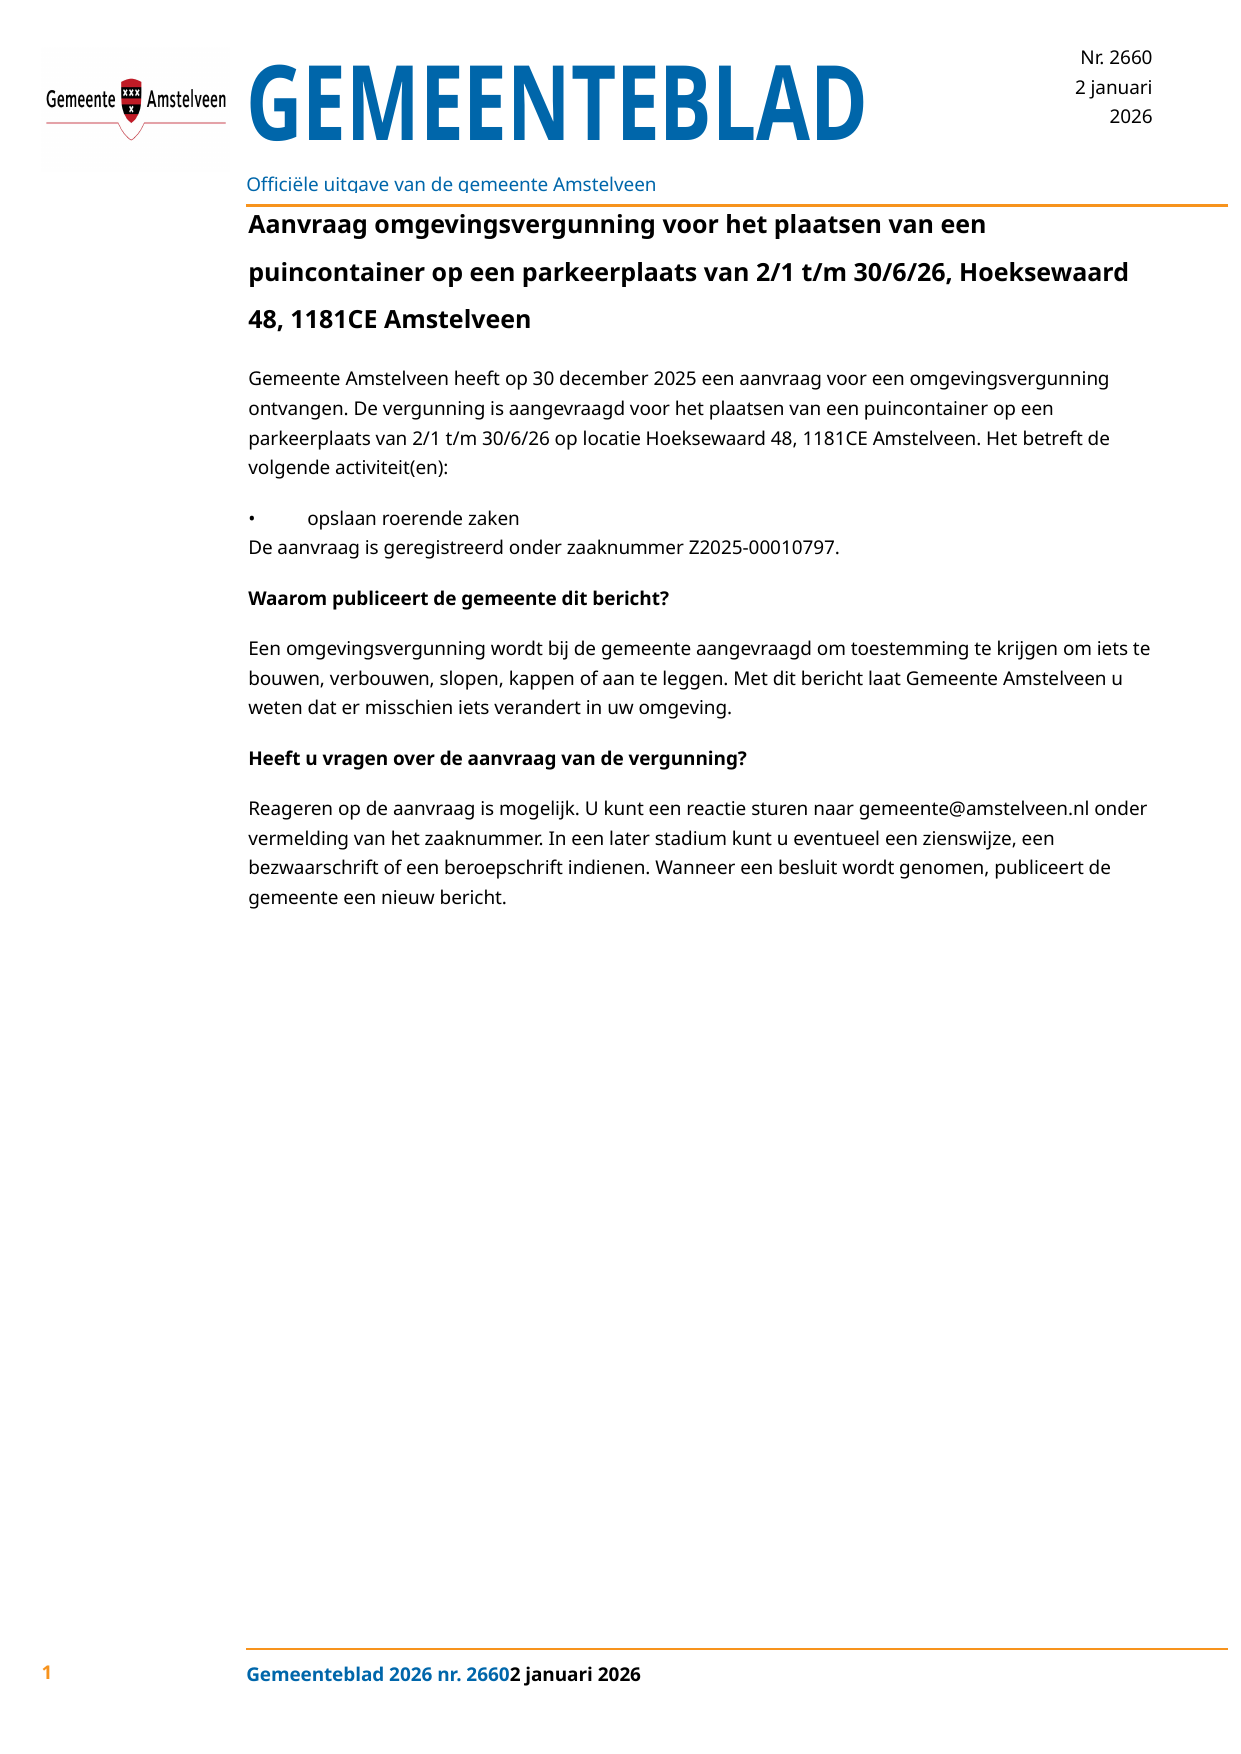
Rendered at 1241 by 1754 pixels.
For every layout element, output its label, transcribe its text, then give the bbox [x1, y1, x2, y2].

text Een omgevingsvergunning wordt bij de gemeente aangevraagd om toestemming te krijgen om iets te bouwen, verbouwen, slopen, kappen of aan te leggen. Met dit bericht laat Gemeente Amstelveen u weten dat er misschien iets verandert in uw omgeving. [248, 635, 1152, 720]
text Reageren op de aanvraag is mogelijk. U kunt een reactie sturen naar gemeente@amstelveen.nl onder vermelding van het zaaknummer. In een later stadium kunt u eventueel een zienswijze, een bezwaarschrift of een beroepschrift indienen. Wanneer een besluit wordt genomen, publiceert de gemeente een nieuw bericht. [248, 795, 1152, 909]
text Gemeente Amstelveen heeft op 30 december 2025 een aanvraag voor een omgevingsvergunning ontvangen. De vergunning is aangevraagd voor het plaatsen van een puincontainer op een parkeerplaats van 2/1 t/m 30/6/26 op locatie Hoeksewaard 48, 1181CE Amstelveen. Het betreft de volgende activiteit(en): [248, 366, 1152, 480]
picture [41, 47, 231, 172]
text Heeft u vragen over de aanvraag van de vergunning? [248, 745, 1152, 770]
text Aanvraag omgevingsvergunning voor het plaatsen van een puincontainer op een parkeerplaats van 2/1 t/m 30/6/26, Hoeksewaard 48, 1181CE Amstelveen [248, 207, 1152, 336]
text Waarom publiceert de gemeente dit bericht? [248, 585, 1152, 610]
text De aanvraag is geregistreerd onder zaaknummer Z2025-00010797. [248, 534, 1152, 560]
list opslaan roerende zaken [248, 505, 1152, 530]
